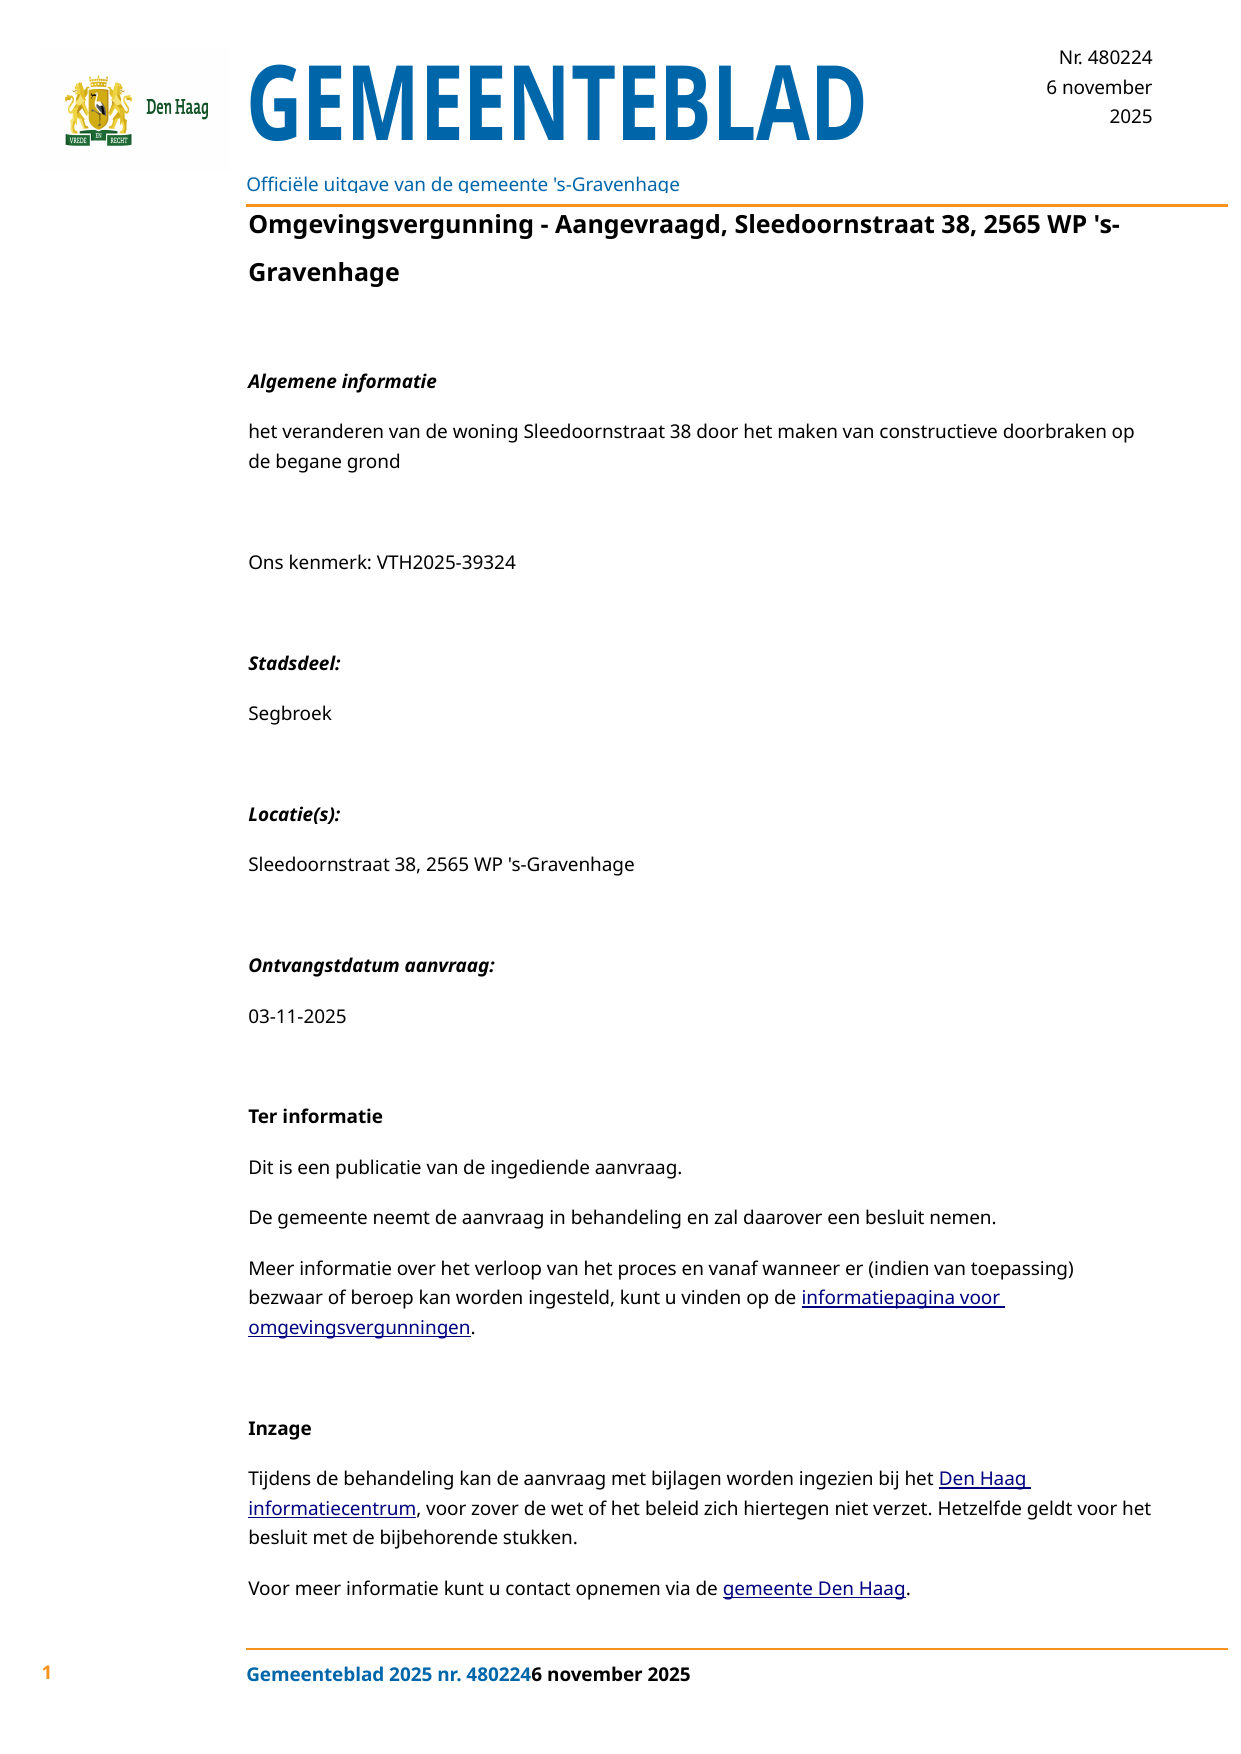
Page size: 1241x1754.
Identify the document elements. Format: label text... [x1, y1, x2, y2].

picture [41, 47, 231, 172]
text De gemeente neemt de aanvraag in behandeling en zal daarover een besluit nemen. [248, 1204, 1152, 1230]
text Tijdens de behandeling kan de aanvraag met bijlagen worden ingezien bij het Den Haag informatiecentrum, voor zover de wet of het beleid zich hiertegen niet verzet. Hetzelfde geldt voor het besluit met de bijbehorende stukken. [248, 1465, 1152, 1550]
text Meer informatie over het verloop van het proces en vanaf wanneer er (indien van toepassing) bezwaar of beroep kan worden ingesteld, kunt u vinden op de informatiepagina voor omgevingsvergunningen. [248, 1255, 1152, 1340]
text Inzage [248, 1415, 1152, 1441]
text Voor meer informatie kunt u contact opnemen via de gemeente Den Haag. [248, 1575, 1152, 1601]
text Dit is een publicatie van de ingediende aanvraag. [248, 1154, 1152, 1180]
text Segbroek [248, 700, 1152, 726]
text Omgevingsvergunning - Aangevraagd, Sleedoornstraat 38, 2565 WP 's-Gravenhage [248, 207, 1152, 288]
text Sleedoornstraat 38, 2565 WP 's-Gravenhage [248, 852, 1152, 877]
text Ons kenmerk: VTH2025-39324 [248, 549, 1152, 575]
text Ter informatie [248, 1104, 1152, 1129]
text Stadsdeel: [248, 650, 1152, 676]
text Locatie(s): [248, 801, 1152, 827]
text Ontvangstdatum aanvraag: [248, 952, 1152, 978]
text het veranderen van de woning Sleedoornstraat 38 door het maken van constructieve doorbraken op de begane grond [248, 419, 1152, 474]
text 03-11-2025 [248, 1003, 1152, 1029]
text Algemene informatie [248, 368, 1152, 394]
